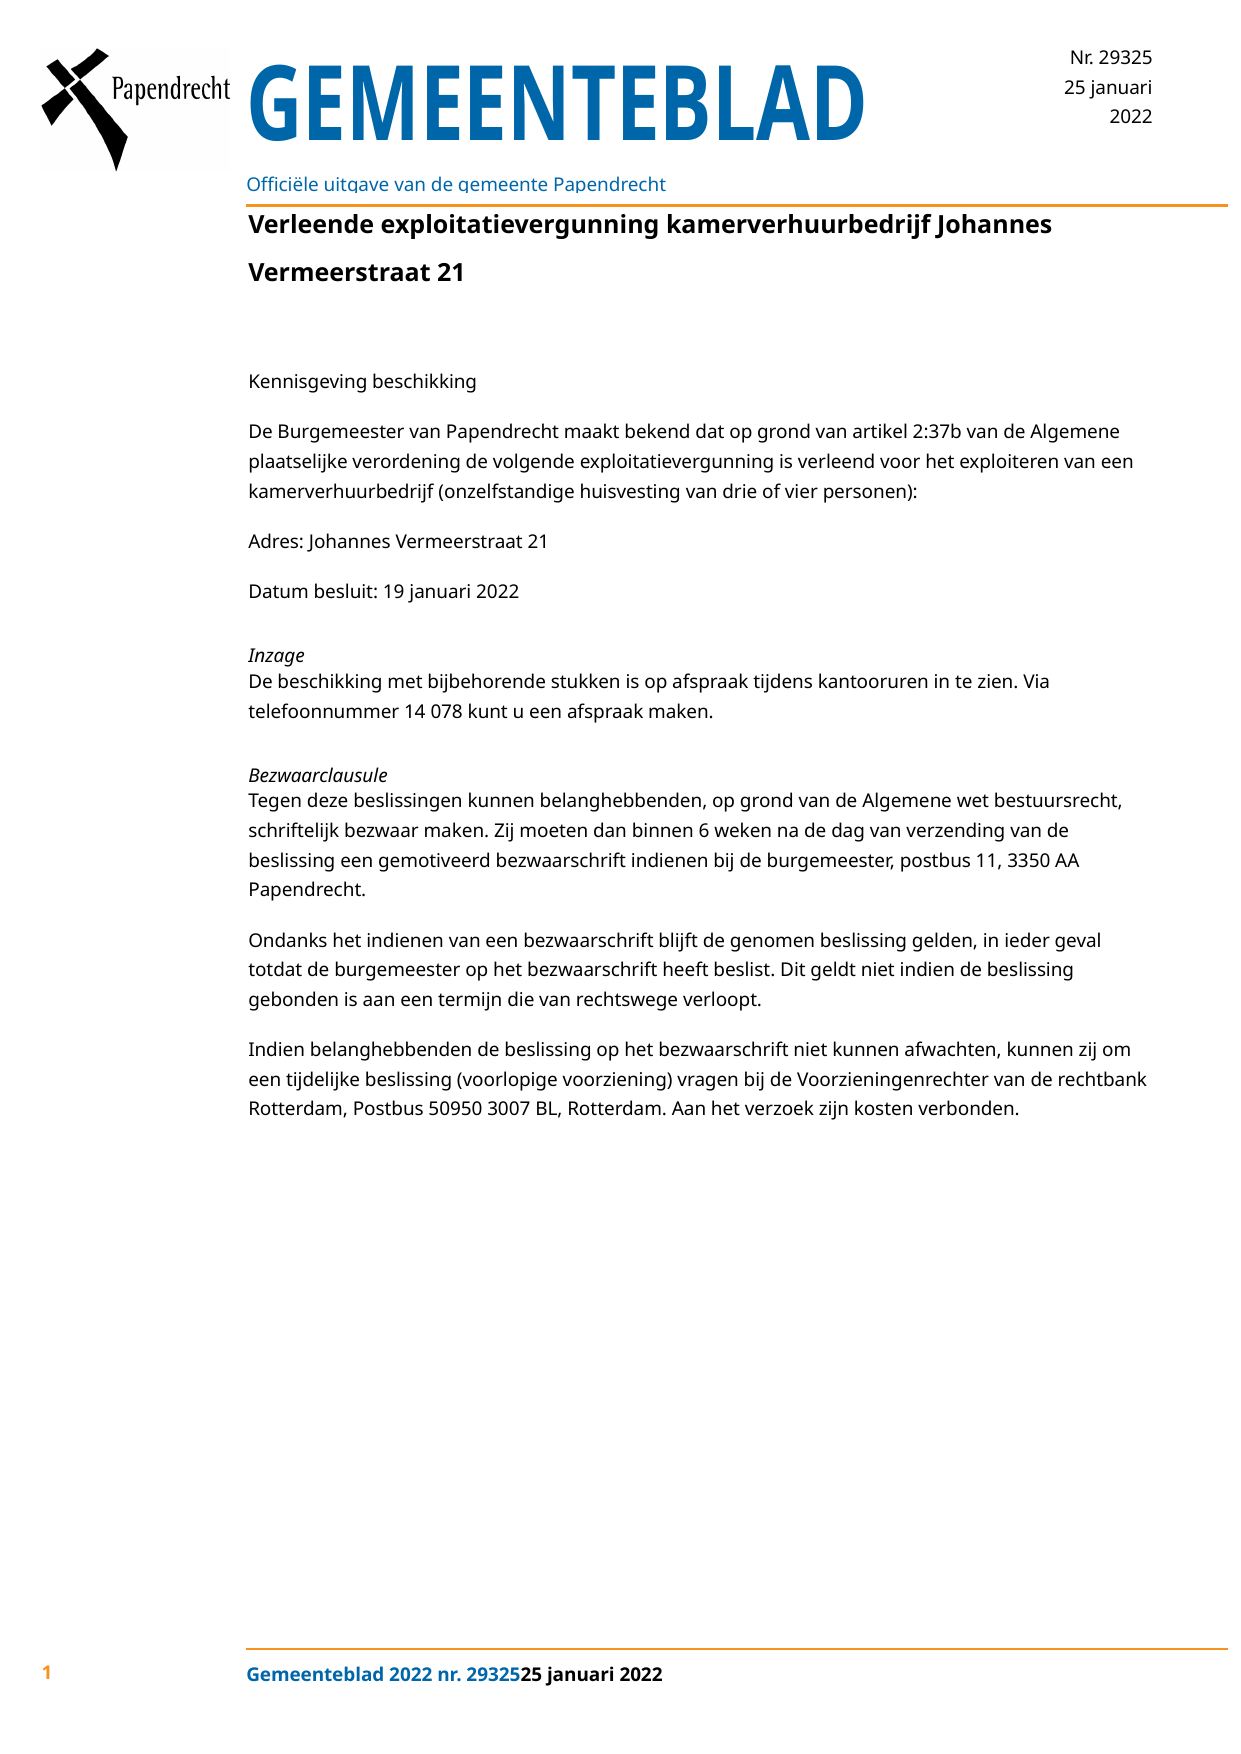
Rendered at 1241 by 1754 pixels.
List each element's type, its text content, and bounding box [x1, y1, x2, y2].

text De beschikking met bijbehorende stukken is op afspraak tijdens kantooruren in te zien. Via telefoonnummer 14 078 kunt u een afspraak maken. [248, 668, 1152, 724]
picture [41, 47, 231, 172]
text De Burgemeester van Papendrecht maakt bekend dat op grond van artikel 2:37b van de Algemene plaatselijke verordening de volgende exploitatievergunning is verleend voor het exploiteren van een kamerverhuurbedrijf (onzelfstandige huisvesting van drie of vier personen): [248, 419, 1152, 504]
text Verleende exploitatievergunning kamerverhuurbedrijf Johannes Vermeerstraat 21 [248, 207, 1152, 288]
text Bezwaarclausule [248, 762, 1152, 788]
text Tegen deze beslissingen kunnen belanghebbenden, op grond van de Algemene wet bestuursrecht, schriftelijk bezwaar maken. Zij moeten dan binnen 6 weken na de dag van verzending van de beslissing een gemotiveerd bezwaarschrift indienen bij de burgemeester, postbus 11, 3350 AA Papendrecht. [248, 788, 1152, 902]
text Datum besluit: 19 januari 2022 [248, 579, 1152, 604]
text Indien belanghebbenden de beslissing op het bezwaarschrift niet kunnen afwachten, kunnen zij om een tijdelijke beslissing (voorlopige voorziening) vragen bij de Voorzieningenrechter van de rechtbank Rotterdam, Postbus 50950 3007 BL, Rotterdam. Aan het verzoek zijn kosten verbonden. [248, 1036, 1152, 1121]
text Kennisgeving beschikking [248, 368, 1152, 394]
text Ondanks het indienen van een bezwaarschrift blijft de genomen beslissing gelden, in ieder geval totdat de burgemeester op het bezwaarschrift heeft beslist. Dit geldt niet indien de beslissing gebonden is aan een termijn die van rechtswege verloopt. [248, 927, 1152, 1012]
text Inzage [248, 643, 1152, 668]
text Adres: Johannes Vermeerstraat 21 [248, 528, 1152, 554]
